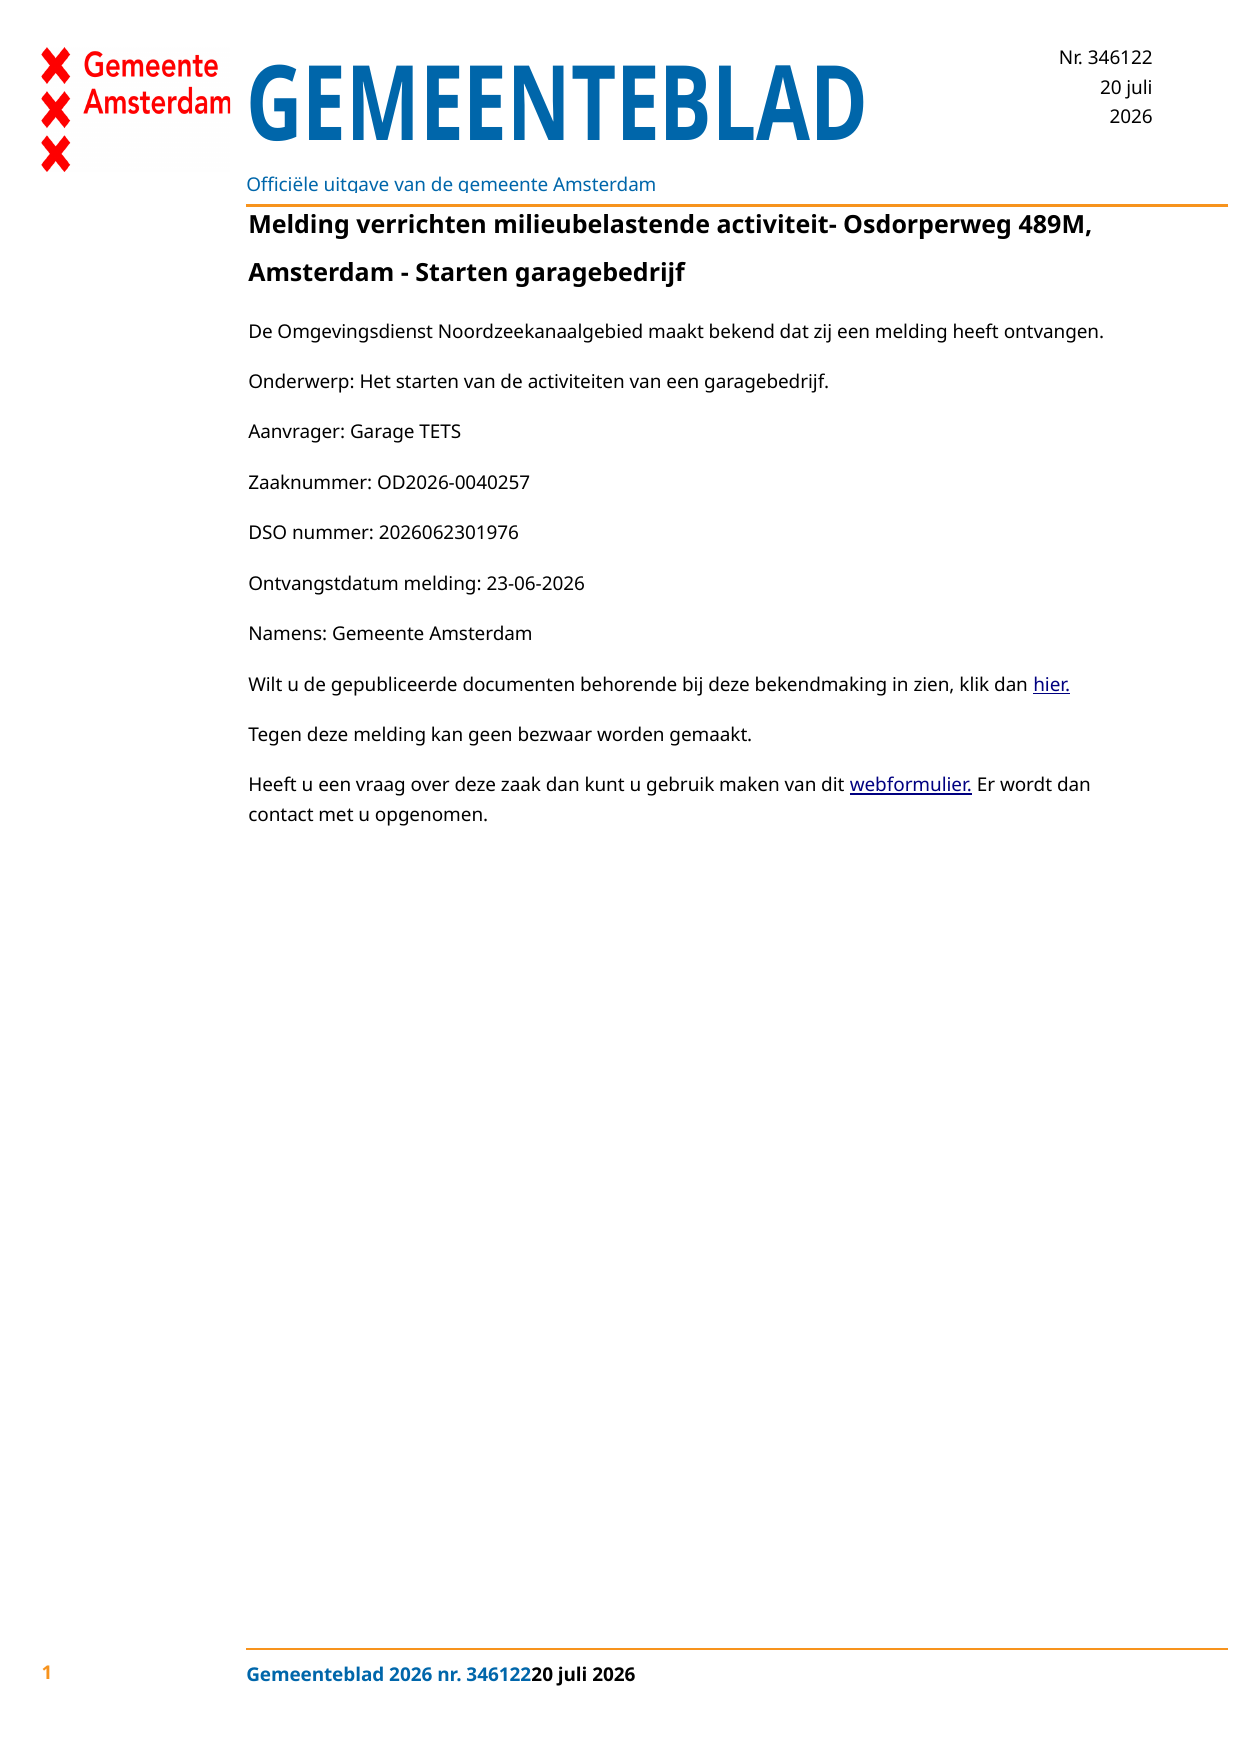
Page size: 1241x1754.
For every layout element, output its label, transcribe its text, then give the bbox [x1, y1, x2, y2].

text Namens: Gemeente Amsterdam [248, 620, 1152, 646]
text DSO nummer: 2026062301976 [248, 519, 1152, 545]
text Tegen deze melding kan geen bezwaar worden gemaakt. [248, 721, 1152, 747]
text Ontvangstdatum melding: 23-06-2026 [248, 570, 1152, 596]
text Heeft u een vraag over deze zaak dan kunt u gebruik maken van dit webformulier. Er wordt dan contact met u opgenomen. [248, 772, 1152, 827]
text Zaaknummer: OD2026-0040257 [248, 469, 1152, 495]
text Onderwerp: Het starten van de activiteiten van een garagebedrijf. [248, 368, 1152, 394]
text De Omgevingsdienst Noordzeekanaalgebied maakt bekend dat zij een melding heeft ontvangen. [248, 318, 1152, 344]
text Wilt u de gepubliceerde documenten behorende bij deze bekendmaking in zien, klik dan hier. [248, 671, 1152, 697]
text Melding verrichten milieubelastende activiteit- Osdorperweg 489M, Amsterdam - Starten garagebedrijf [248, 207, 1152, 288]
text Aanvrager: Garage TETS [248, 419, 1152, 444]
picture [41, 47, 231, 172]
